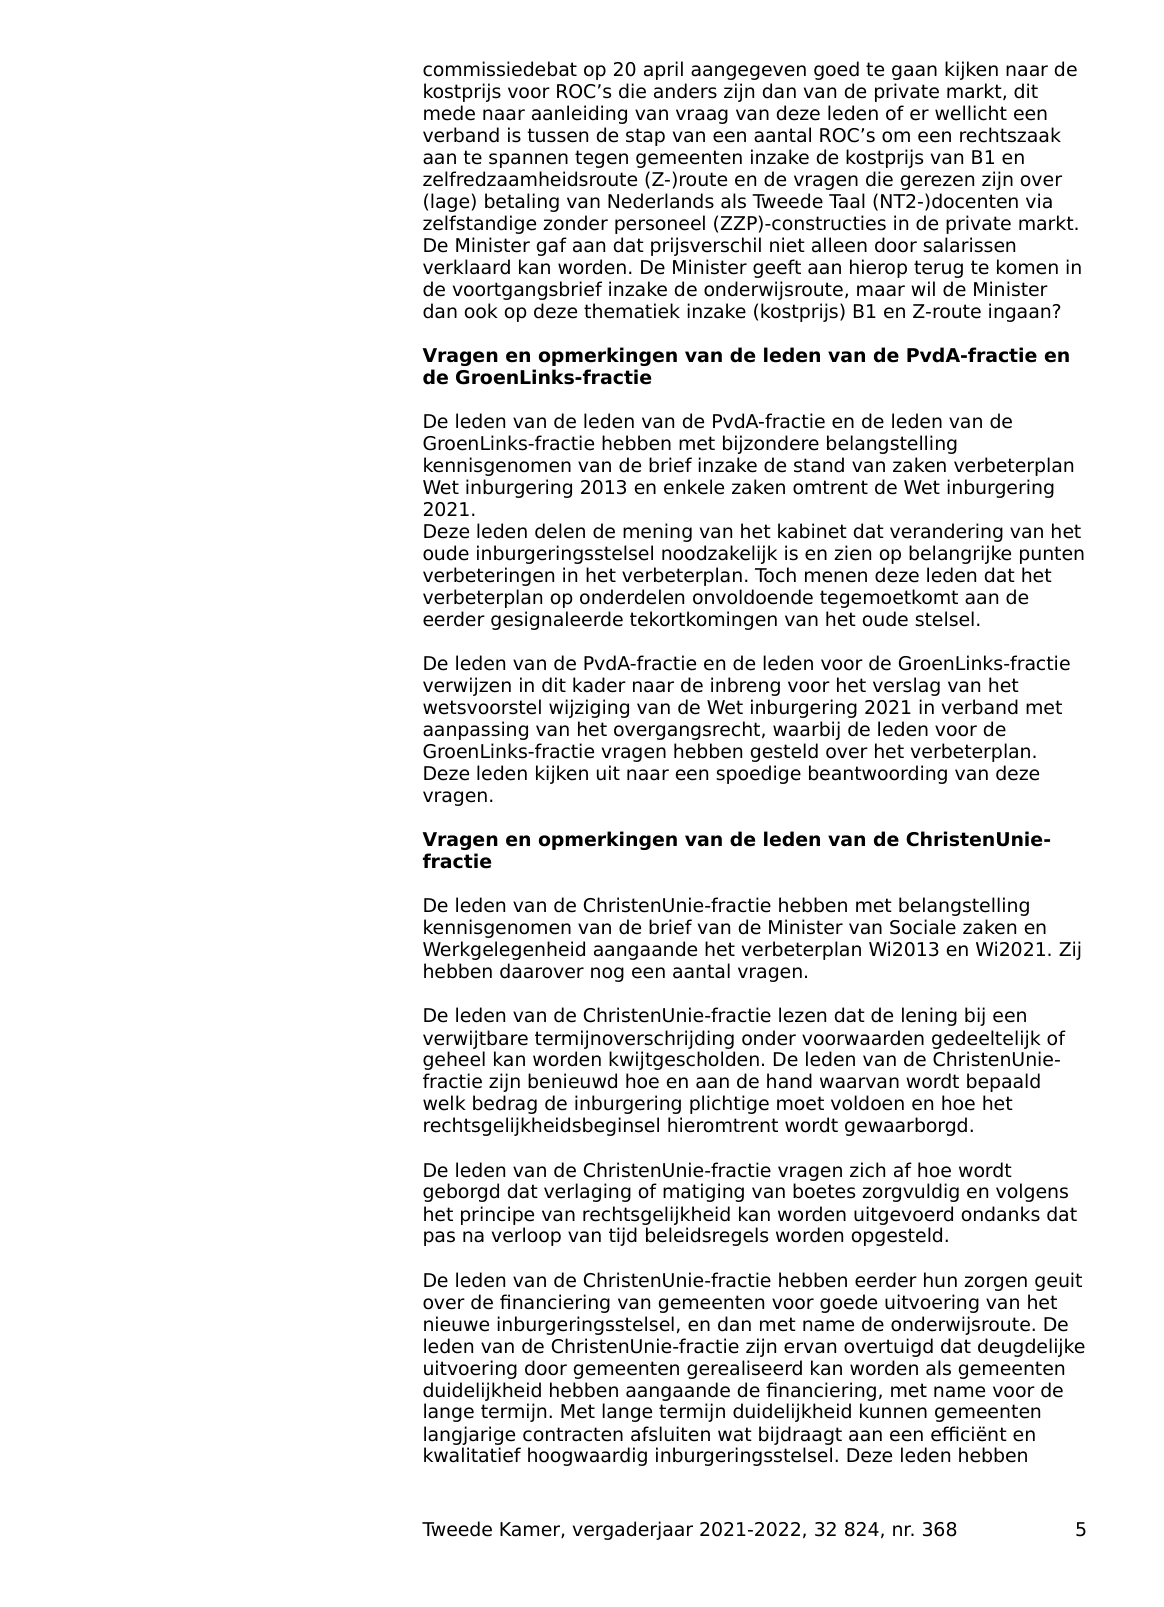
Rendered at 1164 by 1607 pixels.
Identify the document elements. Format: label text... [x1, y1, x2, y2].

text commissiedebat op 20 april aangegeven goed te gaan kijken naar de kostprijs voor ROC’s die anders zijn dan van de private markt, dit mede naar aanleiding van vraag van deze leden of er wellicht een verband is tussen de stap van een aantal ROC’s om een rechtszaak aan te spannen tegen gemeenten inzake de kostprijs van B1 en zelfredzaamheidsroute (Z-)route en de vragen die gerezen zijn over (lage) betaling van Nederlands als Tweede Taal (NT2-)docenten via zelfstandige zonder personeel (ZZP)-constructies in de private markt. De Minister gaf aan dat prijsverschil niet alleen door salarissen verklaard kan worden. De Minister geeft aan hierop terug te komen in de voortgangsbrief inzake de onderwijsroute, maar wil de Minister dan ook op deze thematiek inzake (kostprijs) B1 en Z-route ingaan? [422, 59, 1087, 323]
text Deze leden delen de mening van het kabinet dat verandering van het oude inburgeringsstelsel noodzakelijk is en zien op belangrijke punten verbeteringen in het verbeterplan. Toch menen deze leden dat het verbeterplan op onderdelen onvoldoende tegemoetkomt aan de eerder gesignaleerde tekortkomingen van het oude stelsel. [422, 521, 1087, 631]
text De leden van de ChristenUnie-fractie lezen dat de lening bij een verwijtbare termijnoverschrijding onder voorwaarden gedeeltelijk of geheel kan worden kwijtgescholden. De leden van de ChristenUnie-fractie zijn benieuwd hoe en aan de hand waarvan wordt bepaald welk bedrag de inburgering plichtige moet voldoen en hoe het rechtsgelijkheidsbeginsel hieromtrent wordt gewaarborgd. [422, 1005, 1087, 1137]
text De leden van de ChristenUnie-fractie hebben met belangstelling kennisgenomen van de brief van de Minister van Sociale zaken en Werkgelegenheid aangaande het verbeterplan Wi2013 en Wi2021. Zij hebben daarover nog een aantal vragen. [422, 895, 1087, 983]
text De leden van de ChristenUnie-fractie hebben eerder hun zorgen geuit over de financiering van gemeenten voor goede uitvoering van het nieuwe inburgeringsstelsel, en dan met name de onderwijsroute. De leden van de ChristenUnie-fractie zijn ervan overtuigd dat deugdelijke uitvoering door gemeenten gerealiseerd kan worden als gemeenten duidelijkheid hebben aangaande de financiering, met name voor de lange termijn. Met lange termijn duidelijkheid kunnen gemeenten langjarige contracten afsluiten wat bijdraagt aan een efficiënt en kwalitatief hoogwaardig inburgeringsstelsel. Deze leden hebben [422, 1269, 1087, 1467]
text De leden van de ChristenUnie-fractie vragen zich af hoe wordt geborgd dat verlaging of matiging van boetes zorgvuldig en volgens het principe van rechtsgelijkheid kan worden uitgevoerd ondanks dat pas na verloop van tijd beleidsregels worden opgesteld. [422, 1159, 1087, 1247]
subtitle Vragen en opmerkingen van de leden van de ChristenUnie-fractie [422, 829, 1087, 873]
text De leden van de PvdA-fractie en de leden voor de GroenLinks-fractie verwijzen in dit kader naar de inbreng voor het verslag van het wetsvoorstel wijziging van de Wet inburgering 2021 in verband met aanpassing van het overgangsrecht, waarbij de leden voor de GroenLinks-fractie vragen hebben gesteld over het verbeterplan. Deze leden kijken uit naar een spoedige beantwoording van deze vragen. [422, 653, 1087, 807]
text De leden van de leden van de PvdA-fractie en de leden van de GroenLinks-fractie hebben met bijzondere belangstelling kennisgenomen van de brief inzake de stand van zaken verbeterplan Wet inburgering 2013 en enkele zaken omtrent de Wet inburgering 2021. [422, 411, 1087, 521]
subtitle Vragen en opmerkingen van de leden van de PvdA-fractie en de GroenLinks-fractie [422, 345, 1087, 389]
